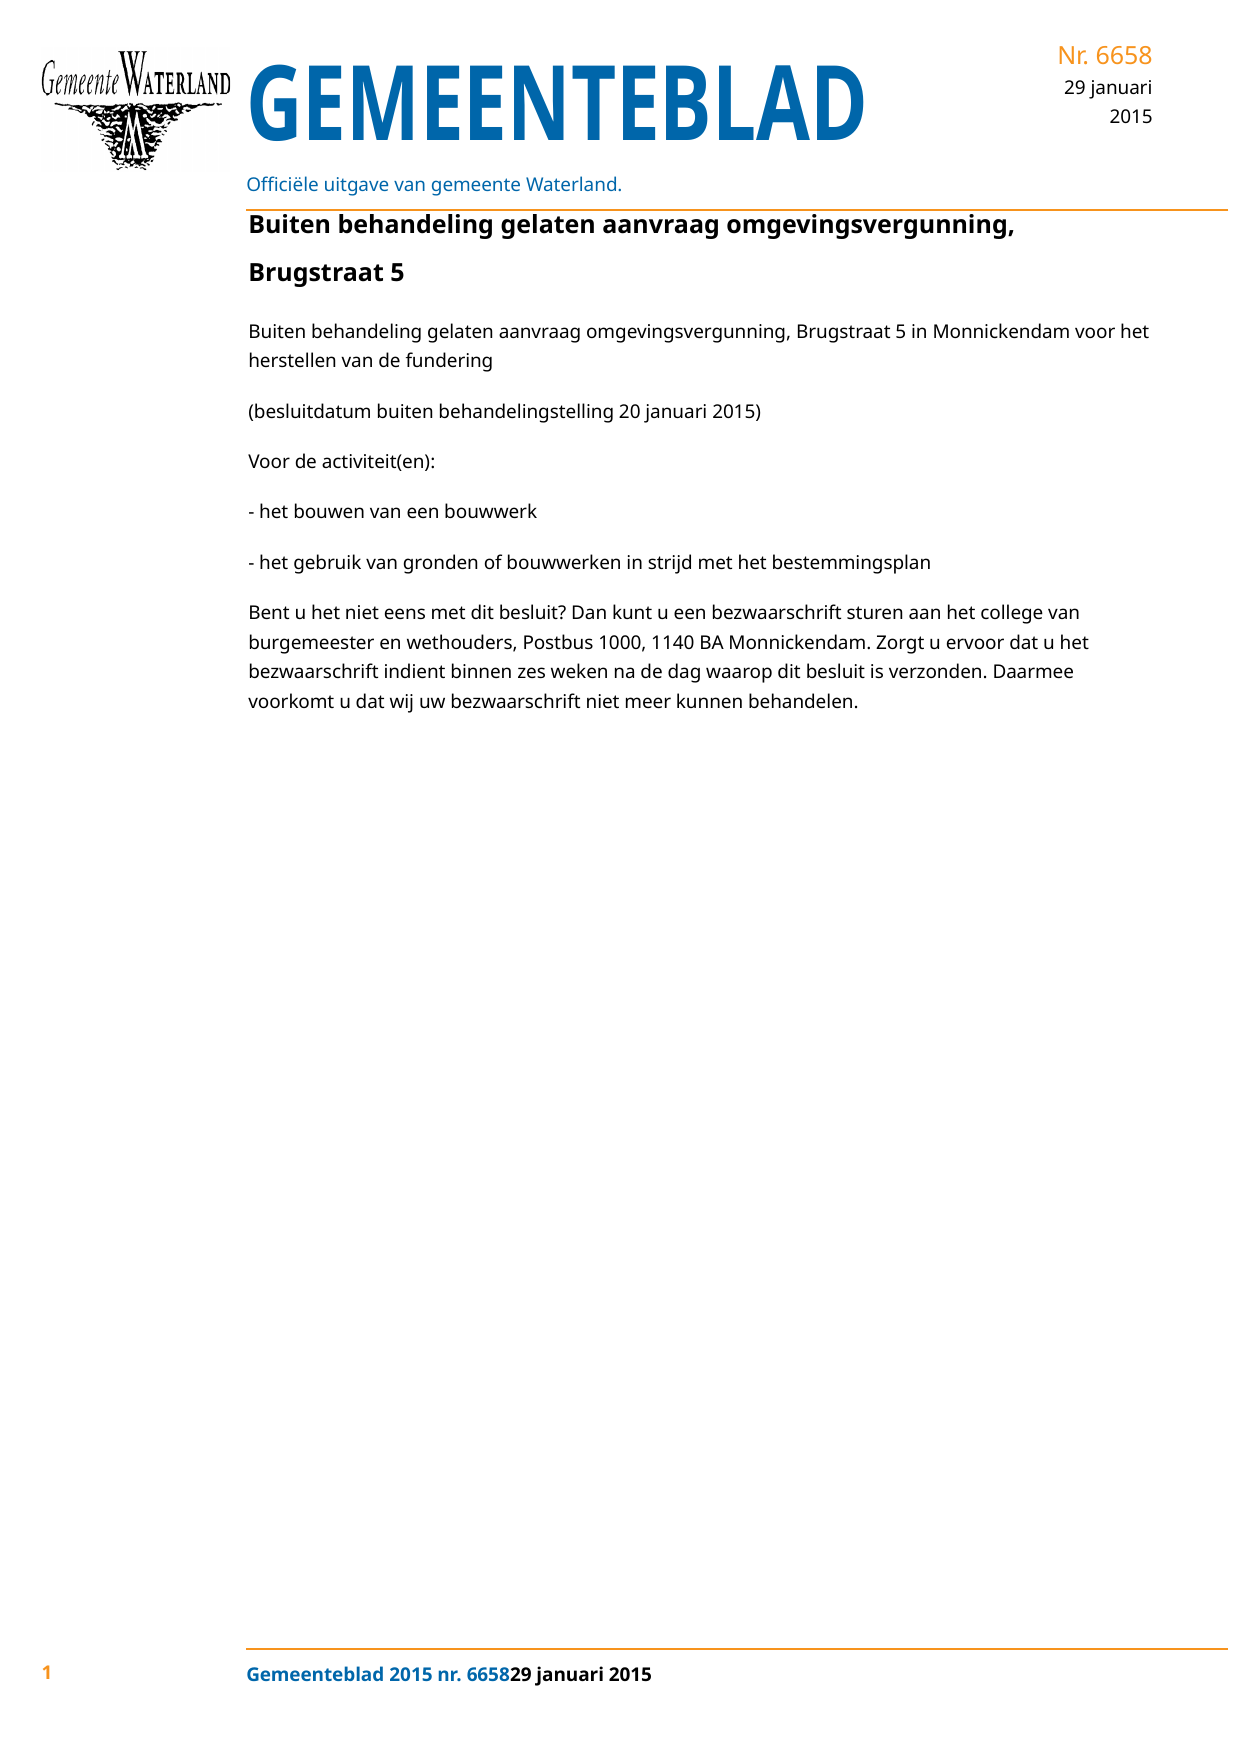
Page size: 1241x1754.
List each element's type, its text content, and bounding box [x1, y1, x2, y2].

text Buiten behandeling gelaten aanvraag omgevingsvergunning, Brugstraat 5 [248, 211, 1152, 288]
text Voor de activiteit(en): [248, 448, 1152, 474]
text - het gebruik van gronden of bouwwerken in strijd met het bestemmingsplan [248, 549, 1152, 575]
text Buiten behandeling gelaten aanvraag omgevingsvergunning, Brugstraat 5 in Monnickendam voor het herstellen van de fundering [248, 318, 1152, 373]
picture [41, 47, 231, 172]
text (besluitdatum buiten behandelingstelling 20 januari 2015) [248, 398, 1152, 424]
text - het bouwen van een bouwwerk [248, 499, 1152, 524]
text Bent u het niet eens met dit besluit? Dan kunt u een bezwaarschrift sturen aan het college van burgemeester en wethouders, Postbus 1000, 1140 BA Monnickendam. Zorgt u ervoor dat u het bezwaarschrift indient binnen zes weken na de dag waarop dit besluit is verzonden. Daarmee voorkomt u dat wij uw bezwaarschrift niet meer kunnen behandelen. [248, 599, 1152, 714]
